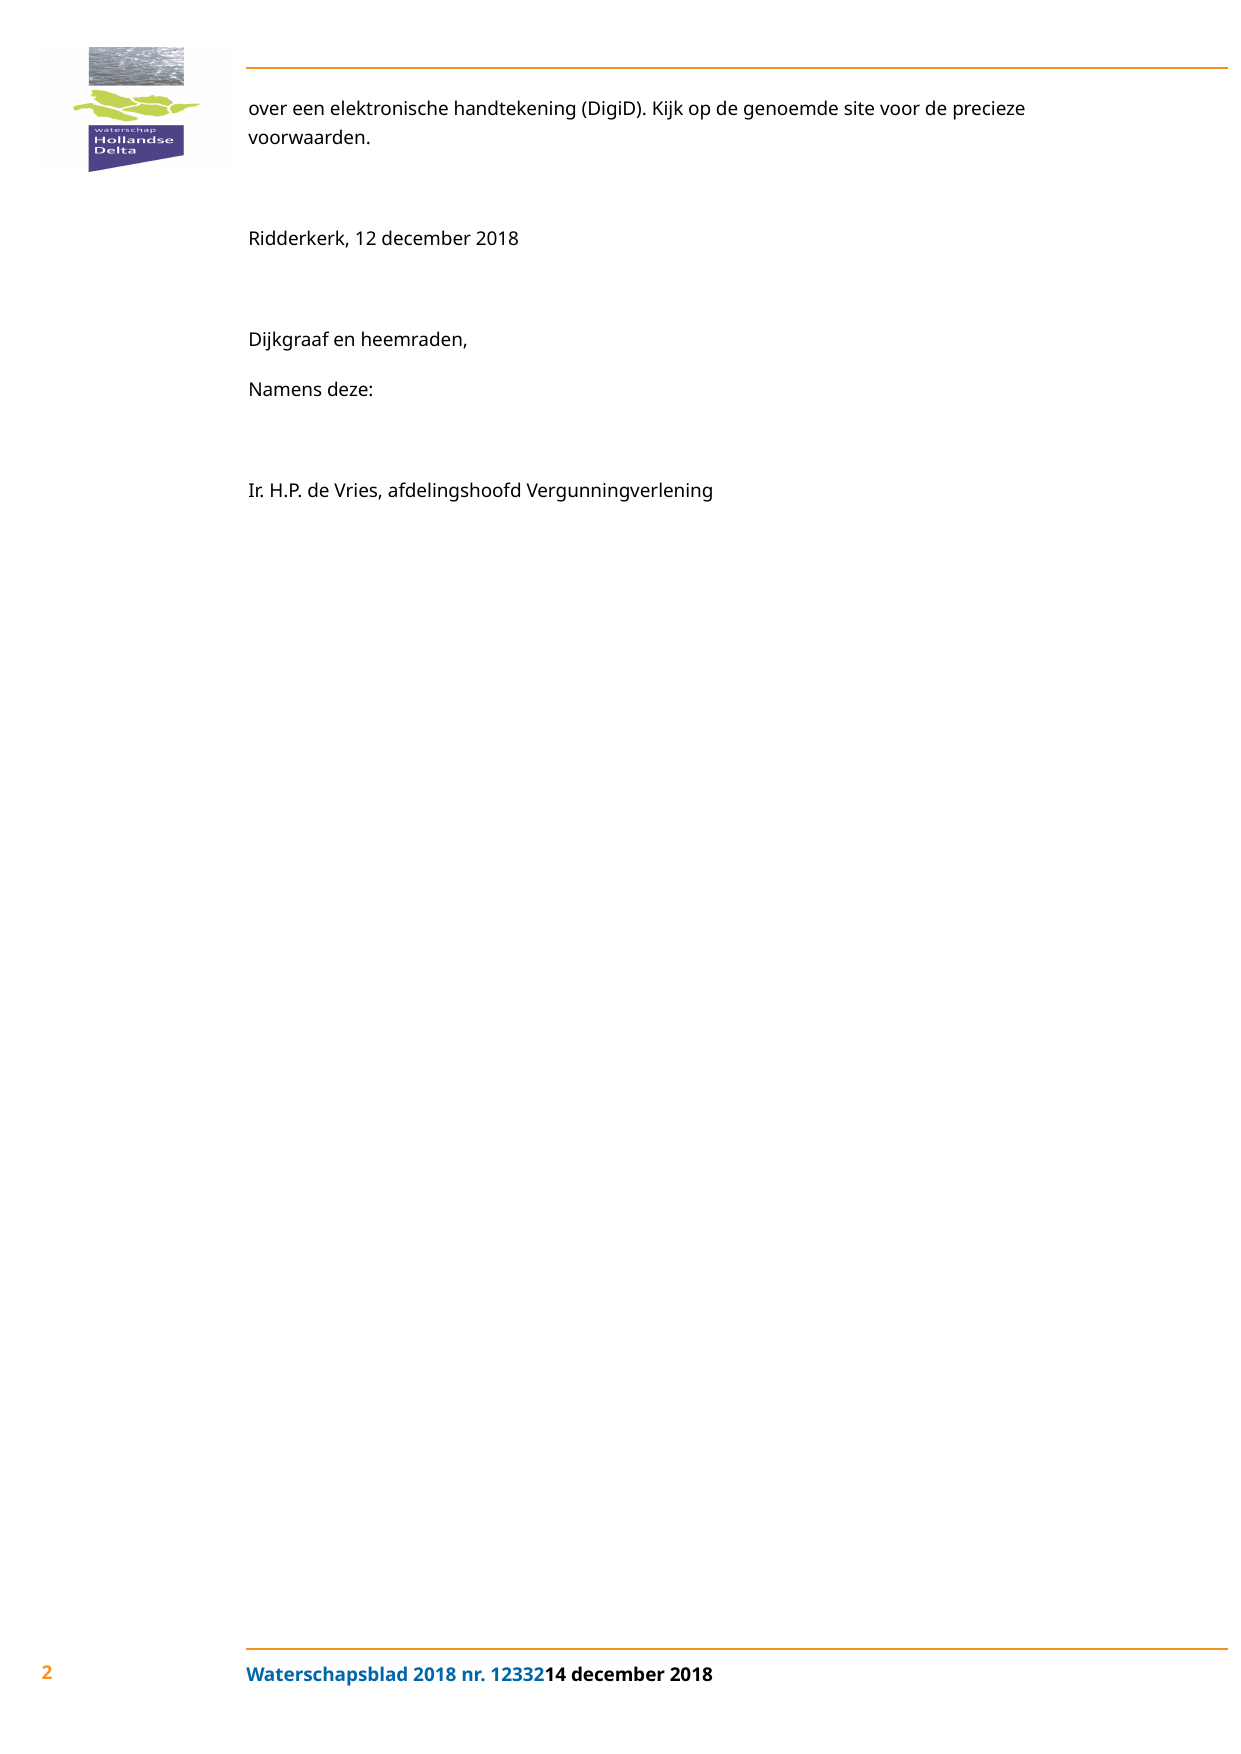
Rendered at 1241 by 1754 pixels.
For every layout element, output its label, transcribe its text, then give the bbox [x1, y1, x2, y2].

text over een elektronische handtekening (DigiD). Kijk op de genoemde site voor de precieze voorwaarden. [248, 95, 1152, 150]
picture [41, 47, 231, 172]
text Dijkgraaf en heemraden, [248, 326, 1152, 352]
text Ir. H.P. de Vries, afdelingshoofd Vergunningverlening [248, 477, 1152, 503]
text Namens deze: [248, 376, 1152, 402]
text Ridderkerk, 12 december 2018 [248, 225, 1152, 251]
